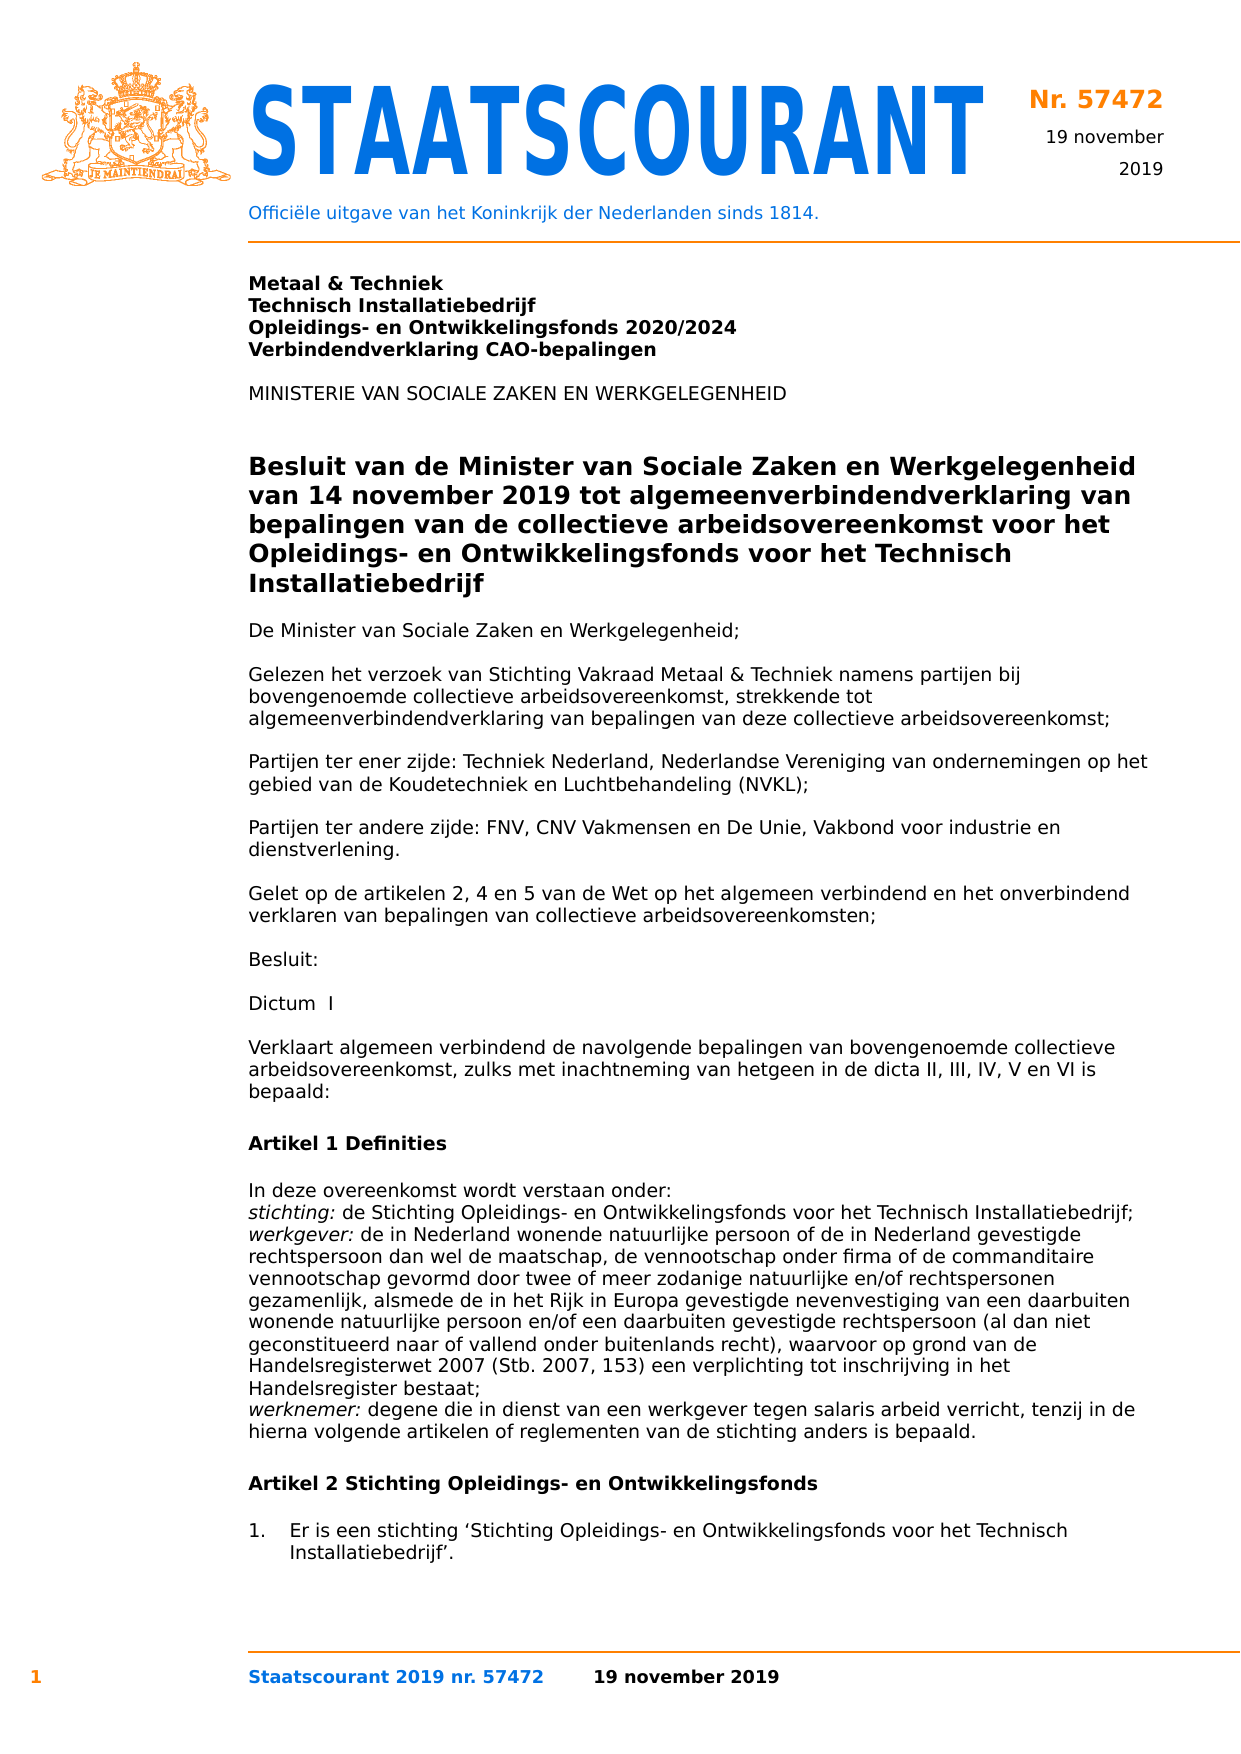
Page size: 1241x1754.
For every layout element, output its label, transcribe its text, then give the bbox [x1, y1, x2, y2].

text Opleidings- en Ontwikkelingsfonds 2020/2024 [248, 317, 1163, 339]
text Technisch Installatiebedrijf [248, 295, 1163, 317]
text werknemer: degene die in dienst van een werkgever tegen salaris arbeid verricht, tenzij in de hierna volgende artikelen of reglementen van de stichting anders is bepaald. [248, 1399, 1163, 1443]
subtitle Artikel 1 Definities [248, 1133, 1163, 1154]
table_cell 2019 [998, 153, 1240, 203]
text De Minister van Sociale Zaken en Werkgelegenheid; [248, 620, 1163, 642]
text Verklaart algemeen verbindend de navolgende bepalingen van bovengenoemde collectieve arbeidsovereenkomst, zulks met inachtneming van hetgeen in de dicta II, III, IV, V en VI is bepaald: [248, 1037, 1163, 1103]
text Metaal & Techniek [248, 273, 1163, 295]
text Gelet op de artikelen 2, 4 en 5 van de Wet op het algemeen verbindend en het onverbindend verklaren van bepalingen van collectieve arbeidsovereenkomsten; [248, 883, 1163, 927]
text Verbindendverklaring CAO-bepalingen [248, 339, 1163, 361]
table_header STAATSCOURANT [248, 62, 998, 203]
text Gelezen het verzoek van Stichting Vakraad Metaal & Techniek namens partijen bij bovengenoemde collectieve arbeidsovereenkomst, strekkende tot algemeenverbindendverklaring van bepalingen van deze collectieve arbeidsovereenkomst; [248, 664, 1163, 729]
text MINISTERIE VAN SOCIALE ZAKEN EN WERKGELEGENHEID [248, 383, 1163, 405]
text stichting: de Stichting Opleidings‑ en Ontwikkelingsfonds voor het Technisch Installatiebedrijf; [248, 1202, 1163, 1223]
text 1. Er is een stichting ‘Stichting Opleidings‑ en Ontwikkelingsfonds voor het Technisch Installatiebedrijf’. [248, 1520, 1163, 1564]
text Partijen ter andere zijde: FNV, CNV Vakmensen en De Unie, Vakbond voor industrie en dienstverlening. [248, 817, 1163, 861]
table_header Nr. 57472 [998, 62, 1240, 121]
table_cell 19 november [998, 121, 1240, 153]
table_cell Officiële uitgave van het Koninkrijk der Nederlanden sinds 1814. [248, 203, 1240, 241]
text Besluit: [248, 949, 1163, 971]
text Partijen ter ener zijde: Techniek Nederland, Nederlandse Vereniging van ondernemingen op het gebied van de Koudetechniek en Luchtbehandeling (NVKL); [248, 751, 1163, 795]
picture [41, 62, 231, 186]
subtitle Besluit van de Minister van Sociale Zaken en Werkgelegenheid van 14 november 2019 tot algemeenverbindendverklaring van bepalingen van de collectieve arbeidsovereenkomst voor het Opleidings- en Ontwikkelingsfonds voor het Technisch Installatiebedrijf [248, 452, 1163, 598]
text werkgever: de in Nederland wonende natuurlijke persoon of de in Nederland gevestigde rechtspersoon dan wel de maatschap, de vennootschap onder firma of de commanditaire vennootschap gevormd door twee of meer zodanige natuurlijke en/of rechtspersonen gezamenlijk, alsmede de in het Rijk in Europa gevestigde nevenvestiging van een daarbuiten wonende natuurlijke persoon en/of een daarbuiten gevestigde rechtspersoon (al dan niet geconstitueerd naar of vallend onder buitenlands recht), waarvoor op grond van de Handelsregisterwet 2007 (Stb. 2007, 153) een verplichting tot inschrijving in het Handelsregister bestaat; [248, 1223, 1163, 1399]
subtitle Artikel 2 Stichting Opleidings- en Ontwikkelingsfonds [248, 1473, 1163, 1495]
table_header [25, 62, 248, 241]
text Dictum I [248, 993, 1163, 1015]
text In deze overeenkomst wordt verstaan onder: [248, 1179, 1163, 1202]
